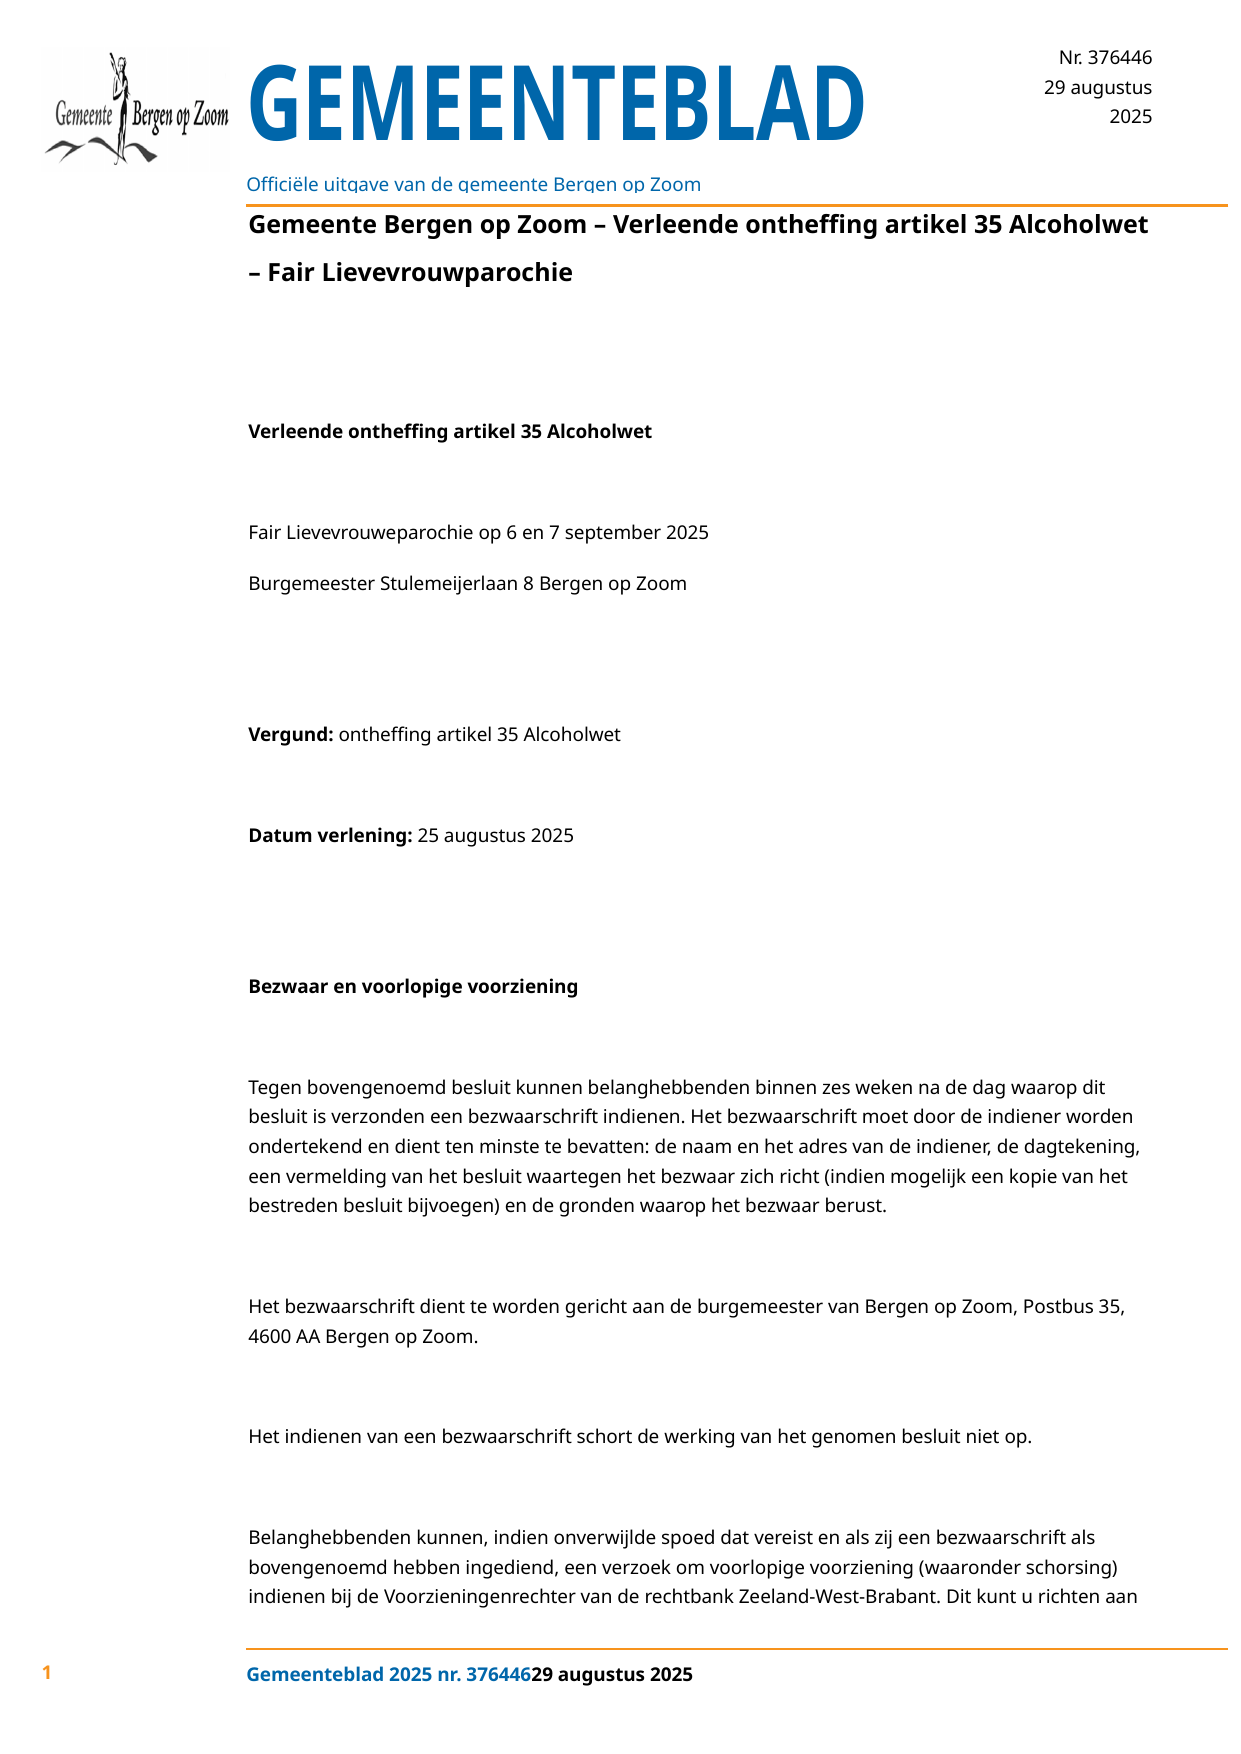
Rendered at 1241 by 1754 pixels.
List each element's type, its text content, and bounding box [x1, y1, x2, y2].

text Het indienen van een bezwaarschrift schort de werking van het genomen besluit niet op. [248, 1424, 1152, 1449]
text Gemeente Bergen op Zoom – Verleende ontheffing artikel 35 Alcoholwet – Fair Lievevrouwparochie [248, 207, 1152, 288]
text Vergund: ontheffing artikel 35 Alcoholwet [248, 721, 1152, 747]
text Belanghebbenden kunnen, indien onverwijlde spoed dat vereist en als zij een bezwaarschrift als bovengenoemd hebben ingediend, een verzoek om voorlopige voorziening (waaronder schorsing) indienen bij de Voorzieningenrechter van de rechtbank Zeeland-West-Brabant. Dit kunt u richten aan [248, 1524, 1152, 1609]
text Datum verlening: 25 augustus 2025 [248, 822, 1152, 848]
text Fair Lievevrouweparochie op 6 en 7 september 2025 [248, 519, 1152, 545]
text Burgemeester Stulemeijerlaan 8 Bergen op Zoom [248, 570, 1152, 596]
text Bezwaar en voorlopige voorziening [248, 973, 1152, 999]
text Het bezwaarschrift dient te worden gericht aan de burgemeester van Bergen op Zoom, Postbus 35, 4600 AA Bergen op Zoom. [248, 1293, 1152, 1349]
text Verleende ontheffing artikel 35 Alcoholwet [248, 419, 1152, 444]
text Tegen bovengenoemd besluit kunnen belanghebbenden binnen zes weken na de dag waarop dit besluit is verzonden een bezwaarschrift indienen. Het bezwaarschrift moet door de indiener worden ondertekend en dient ten minste te bevatten: de naam en het adres van de indiener, de dagtekening, een vermelding van het besluit waartegen het bezwaar zich richt (indien mogelijk een kopie van het bestreden besluit bijvoegen) en de gronden waarop het bezwaar berust. [248, 1074, 1152, 1218]
picture [41, 47, 231, 172]
